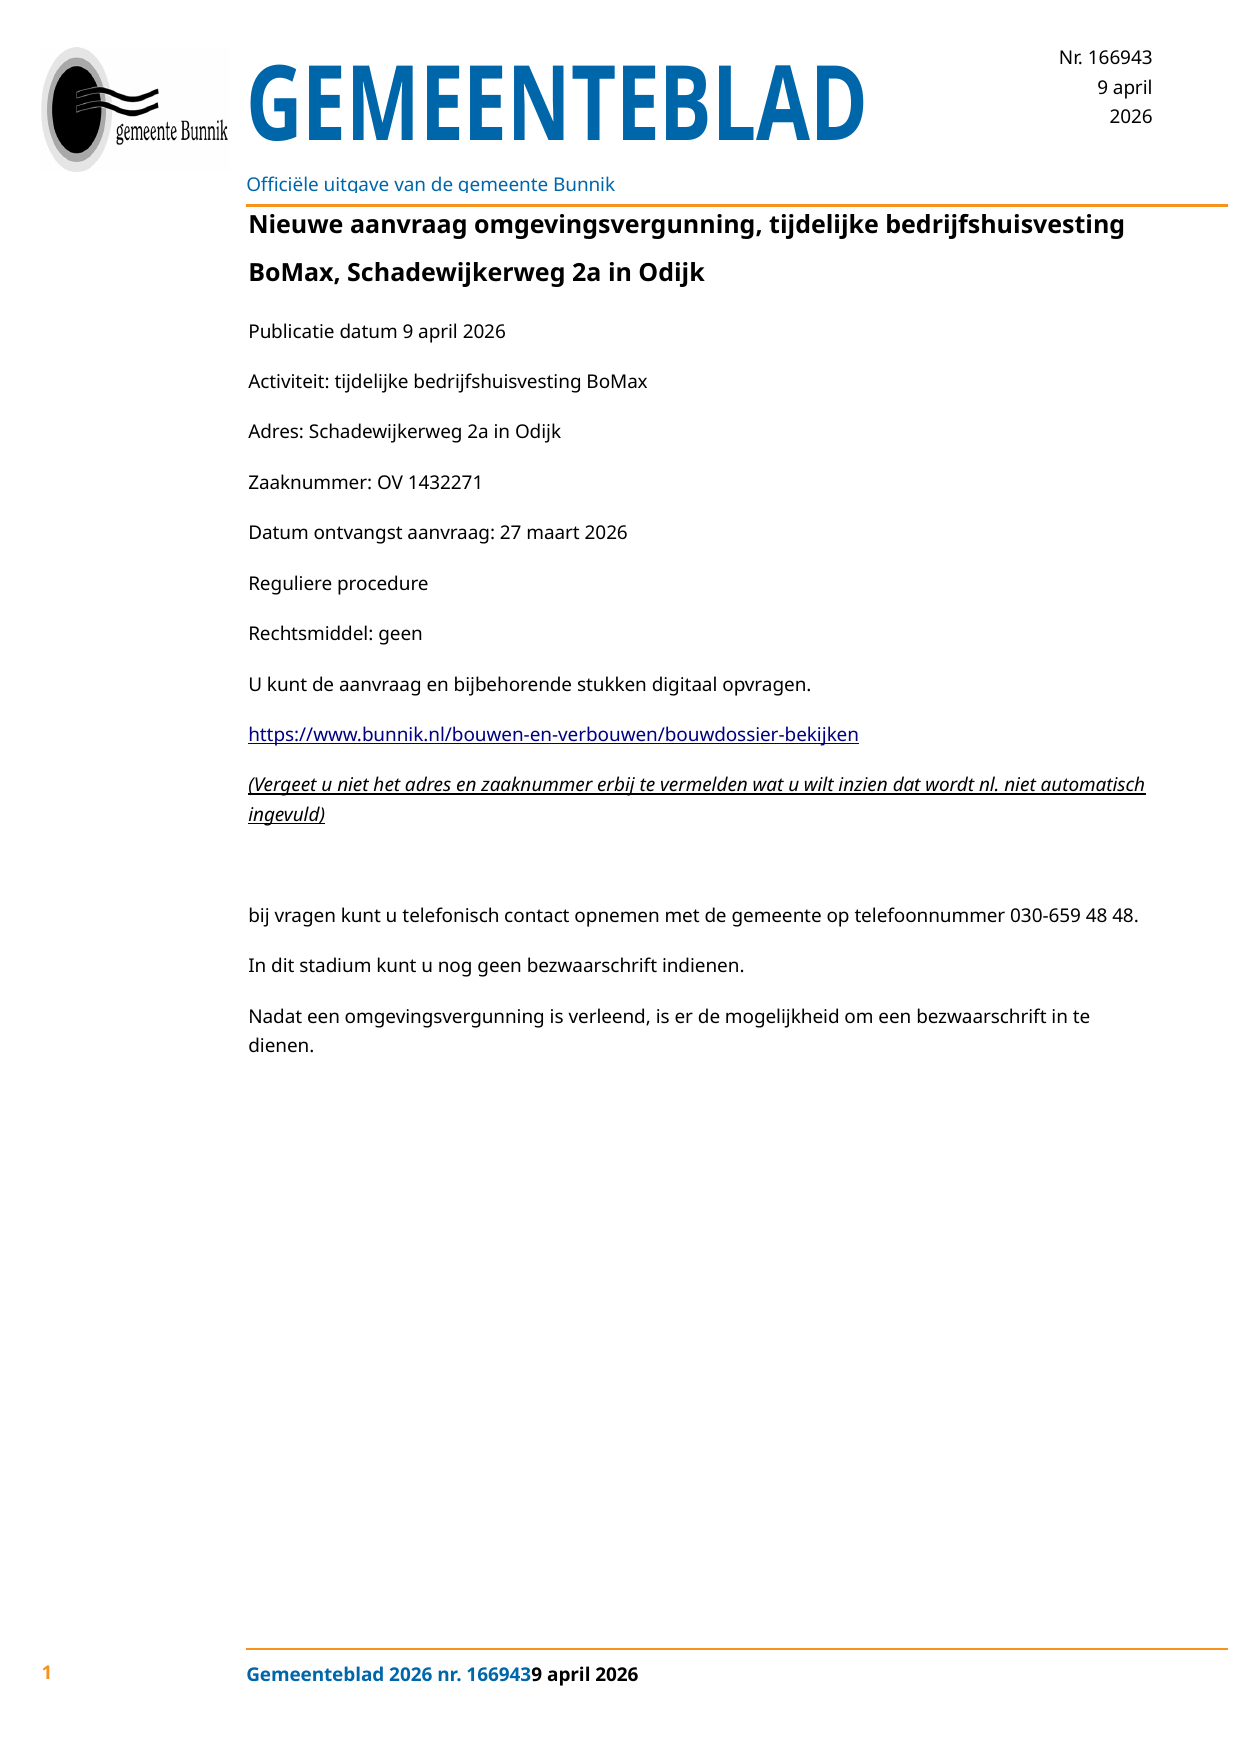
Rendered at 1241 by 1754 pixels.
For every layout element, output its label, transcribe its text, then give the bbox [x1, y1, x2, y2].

text Datum ontvangst aanvraag: 27 maart 2026 [248, 519, 1152, 545]
text Nadat een omgevingsvergunning is verleend, is er de mogelijkheid om een bezwaarschrift in te dienen. [248, 1003, 1152, 1058]
text Activiteit: tijdelijke bedrijfshuisvesting BoMax [248, 368, 1152, 394]
text Rechtsmiddel: geen [248, 620, 1152, 646]
text bij vragen kunt u telefonisch contact opnemen met de gemeente op telefoonnummer 030-659 48 48. [248, 902, 1152, 928]
text (Vergeet u niet het adres en zaaknummer erbij te vermelden wat u wilt inzien dat wordt nl. niet automatisch ingevuld) [248, 772, 1152, 827]
text Adres: Schadewijkerweg 2a in Odijk [248, 419, 1152, 444]
text In dit stadium kunt u nog geen bezwaarschrift indienen. [248, 952, 1152, 978]
text U kunt de aanvraag en bijbehorende stukken digitaal opvragen. [248, 671, 1152, 697]
picture [41, 47, 231, 172]
text Zaaknummer: OV 1432271 [248, 469, 1152, 495]
text https://www.bunnik.nl/bouwen-en-verbouwen/bouwdossier-bekijken [248, 721, 1152, 747]
text Publicatie datum 9 april 2026 [248, 318, 1152, 344]
text Reguliere procedure [248, 570, 1152, 596]
text Nieuwe aanvraag omgevingsvergunning, tijdelijke bedrijfshuisvesting BoMax, Schadewijkerweg 2a in Odijk [248, 207, 1152, 288]
